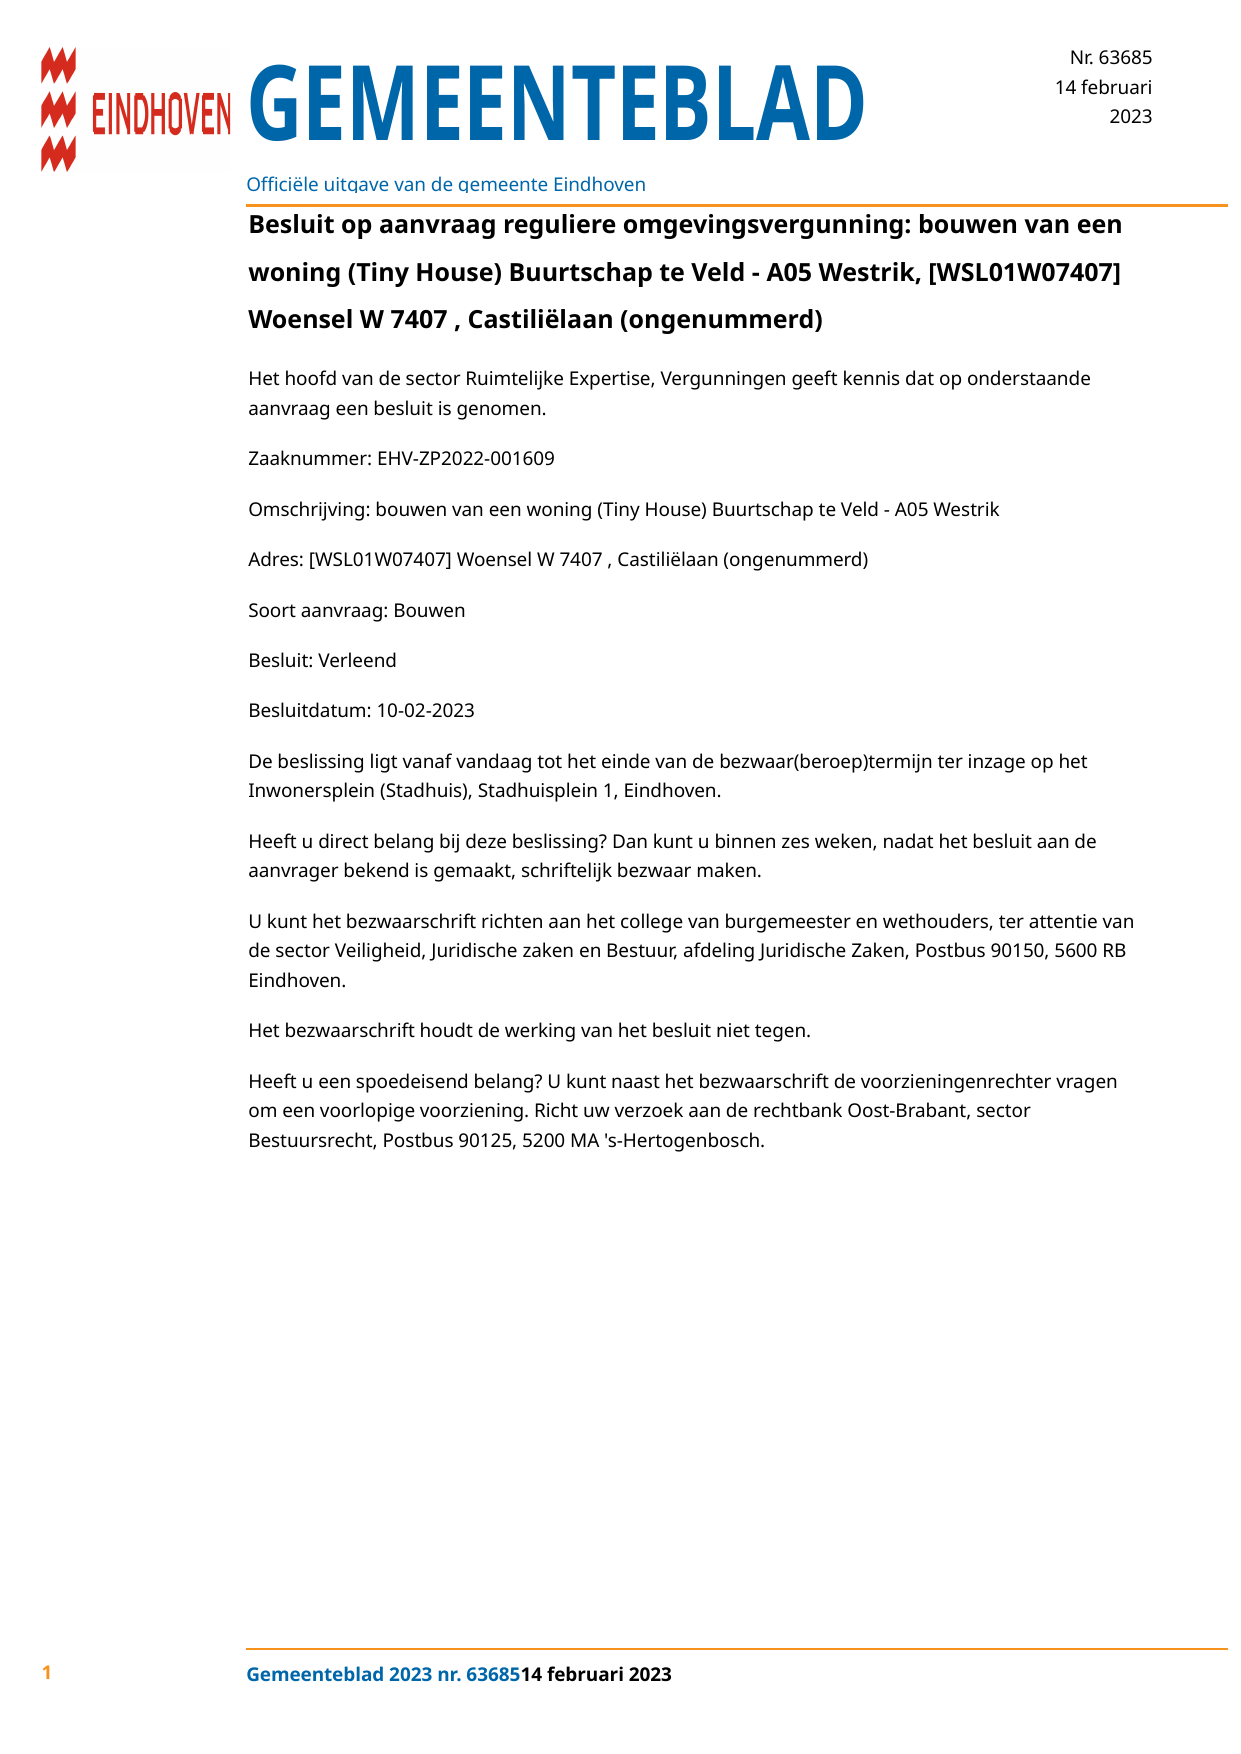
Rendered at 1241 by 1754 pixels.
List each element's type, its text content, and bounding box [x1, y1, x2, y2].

text Zaaknummer: EHV-ZP2022-001609 [248, 446, 1152, 471]
text Het bezwaarschrift houdt de werking van het besluit niet tegen. [248, 1018, 1152, 1043]
text Heeft u een spoedeisend belang? U kunt naast het bezwaarschrift de voorzieningenrechter vragen om een voorlopige voorziening. Richt uw verzoek aan de rechtbank Oost-Brabant, sector Bestuursrecht, Postbus 90125, 5200 MA 's-Hertogenbosch. [248, 1068, 1152, 1153]
text De beslissing ligt vanaf vandaag tot het einde van de bezwaar(beroep)termijn ter inzage op het Inwonersplein (Stadhuis), Stadhuisplein 1, Eindhoven. [248, 748, 1152, 803]
text U kunt het bezwaarschrift richten aan het college van burgemeester en wethouders, ter attentie van de sector Veiligheid, Juridische zaken en Bestuur, afdeling Juridische Zaken, Postbus 90150, 5600 RB Eindhoven. [248, 908, 1152, 993]
text Besluit op aanvraag reguliere omgevingsvergunning: bouwen van een woning (Tiny House) Buurtschap te Veld - A05 Westrik, [WSL01W07407] Woensel W 7407 , Castiliëlaan (ongenummerd) [248, 207, 1152, 336]
text Omschrijving: bouwen van een woning (Tiny House) Buurtschap te Veld - A05 Westrik [248, 496, 1152, 522]
text Besluitdatum: 10-02-2023 [248, 698, 1152, 723]
text Soort aanvraag: Bouwen [248, 597, 1152, 622]
text Besluit: Verleend [248, 647, 1152, 673]
text Adres: [WSL01W07407] Woensel W 7407 , Castiliëlaan (ongenummerd) [248, 546, 1152, 572]
text Het hoofd van de sector Ruimtelijke Expertise, Vergunningen geeft kennis dat op onderstaande aanvraag een besluit is genomen. [248, 366, 1152, 421]
text Heeft u direct belang bij deze beslissing? Dan kunt u binnen zes weken, nadat het besluit aan de aanvrager bekend is gemaakt, schriftelijk bezwaar maken. [248, 828, 1152, 883]
picture [41, 47, 231, 172]
